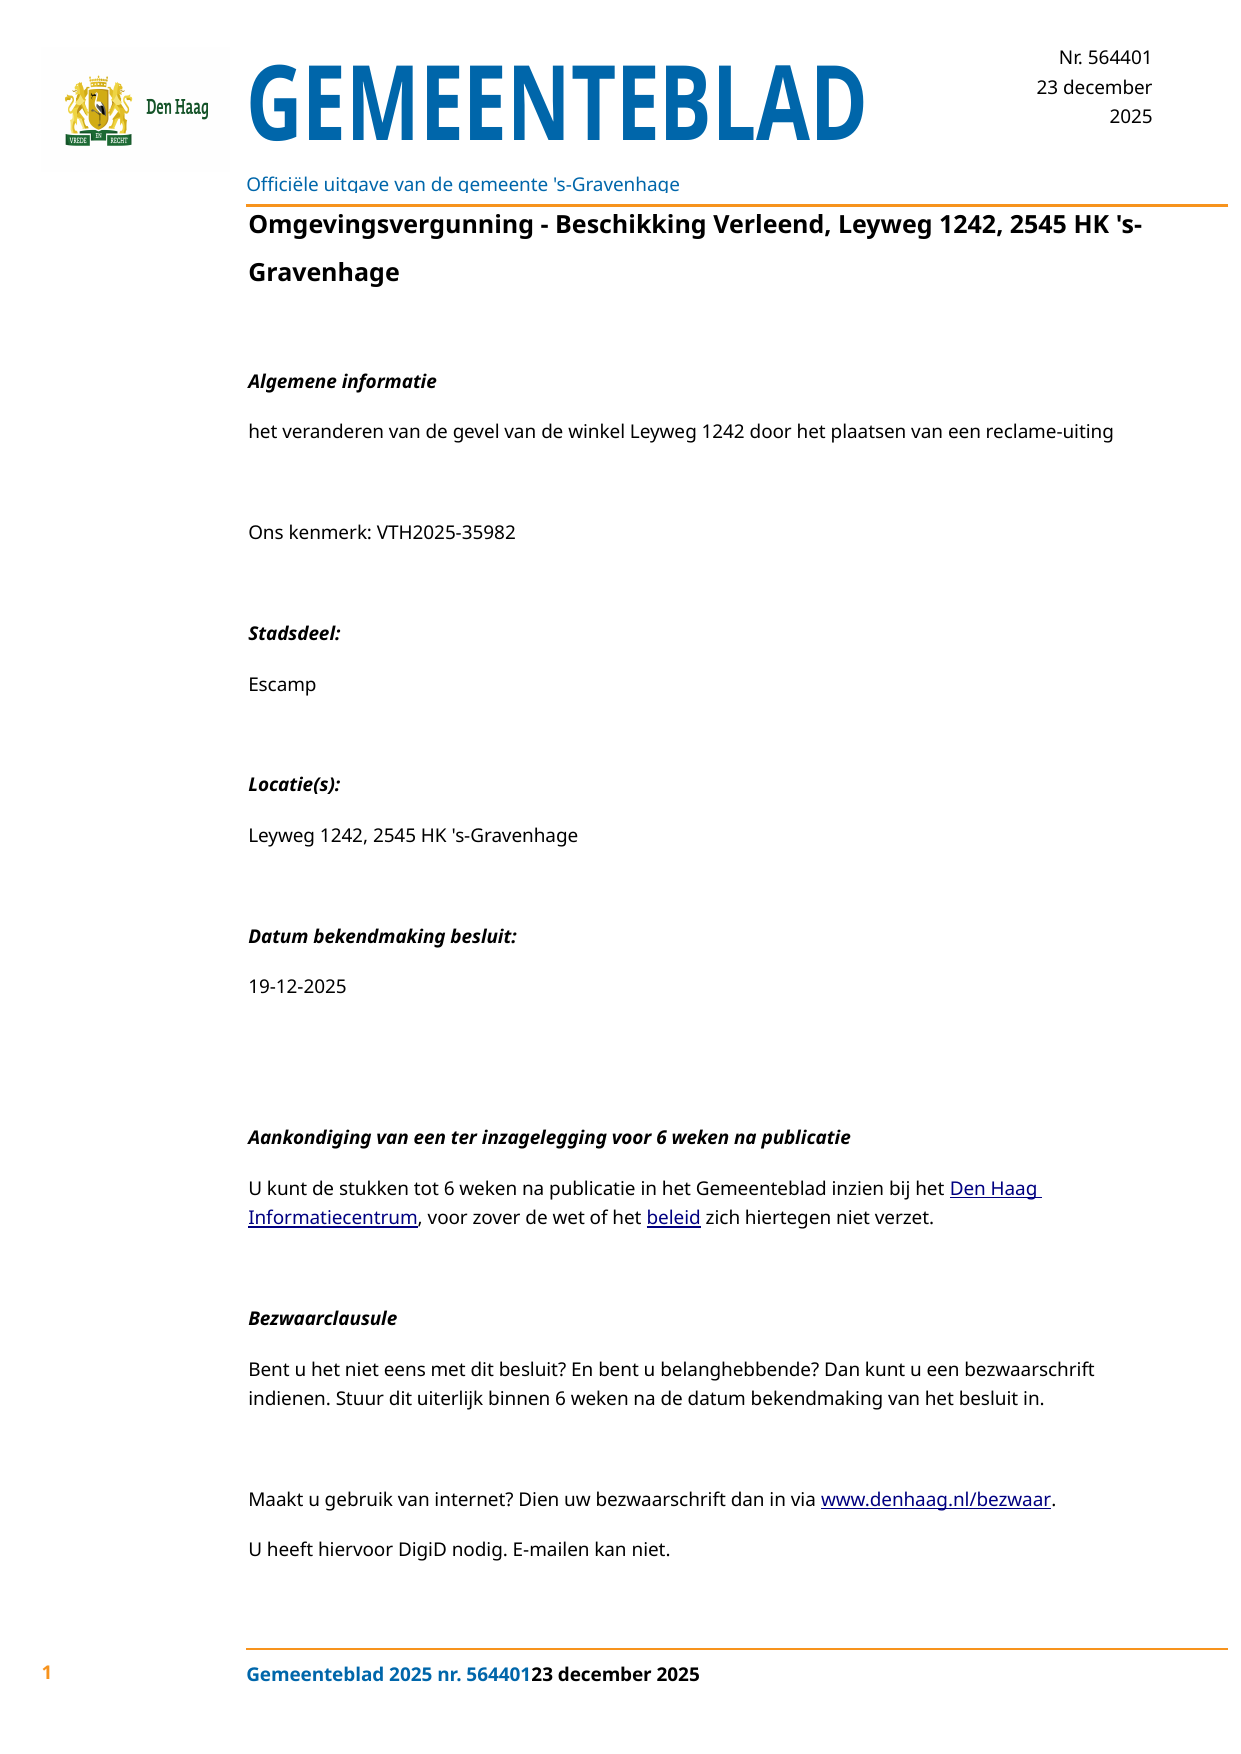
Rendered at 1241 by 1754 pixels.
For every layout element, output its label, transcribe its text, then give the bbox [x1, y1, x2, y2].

text Ons kenmerk: VTH2025-35982 [248, 519, 1152, 545]
picture [41, 47, 231, 172]
text Escamp [248, 671, 1152, 697]
text Leyweg 1242, 2545 HK 's-Gravenhage [248, 822, 1152, 848]
text Datum bekendmaking besluit: [248, 923, 1152, 949]
text Bezwaarclausule [248, 1305, 1152, 1331]
text Omgevingsvergunning - Beschikking Verleend, Leyweg 1242, 2545 HK 's-Gravenhage [248, 207, 1152, 288]
text Bent u het niet eens met dit besluit? En bent u belanghebbende? Dan kunt u een bezwaarschrift indienen. Stuur dit uiterlijk binnen 6 weken na de datum bekendmaking van het besluit in. [248, 1356, 1152, 1411]
text Maakt u gebruik van internet? Dien uw bezwaarschrift dan in via www.denhaag.nl/bezwaar. [248, 1486, 1152, 1512]
text het veranderen van de gevel van de winkel Leyweg 1242 door het plaatsen van een reclame-uiting [248, 419, 1152, 444]
text U heeft hiervoor DigiD nodig. E-mailen kan niet. [248, 1537, 1152, 1562]
text Algemene informatie [248, 368, 1152, 394]
text Aankondiging van een ter inzagelegging voor 6 weken na publicatie [248, 1124, 1152, 1150]
text Locatie(s): [248, 772, 1152, 797]
text Stadsdeel: [248, 620, 1152, 646]
text 19-12-2025 [248, 973, 1152, 999]
text U kunt de stukken tot 6 weken na publicatie in het Gemeenteblad inzien bij het Den Haag Informatiecentrum, voor zover de wet of het beleid zich hiertegen niet verzet. [248, 1175, 1152, 1230]
